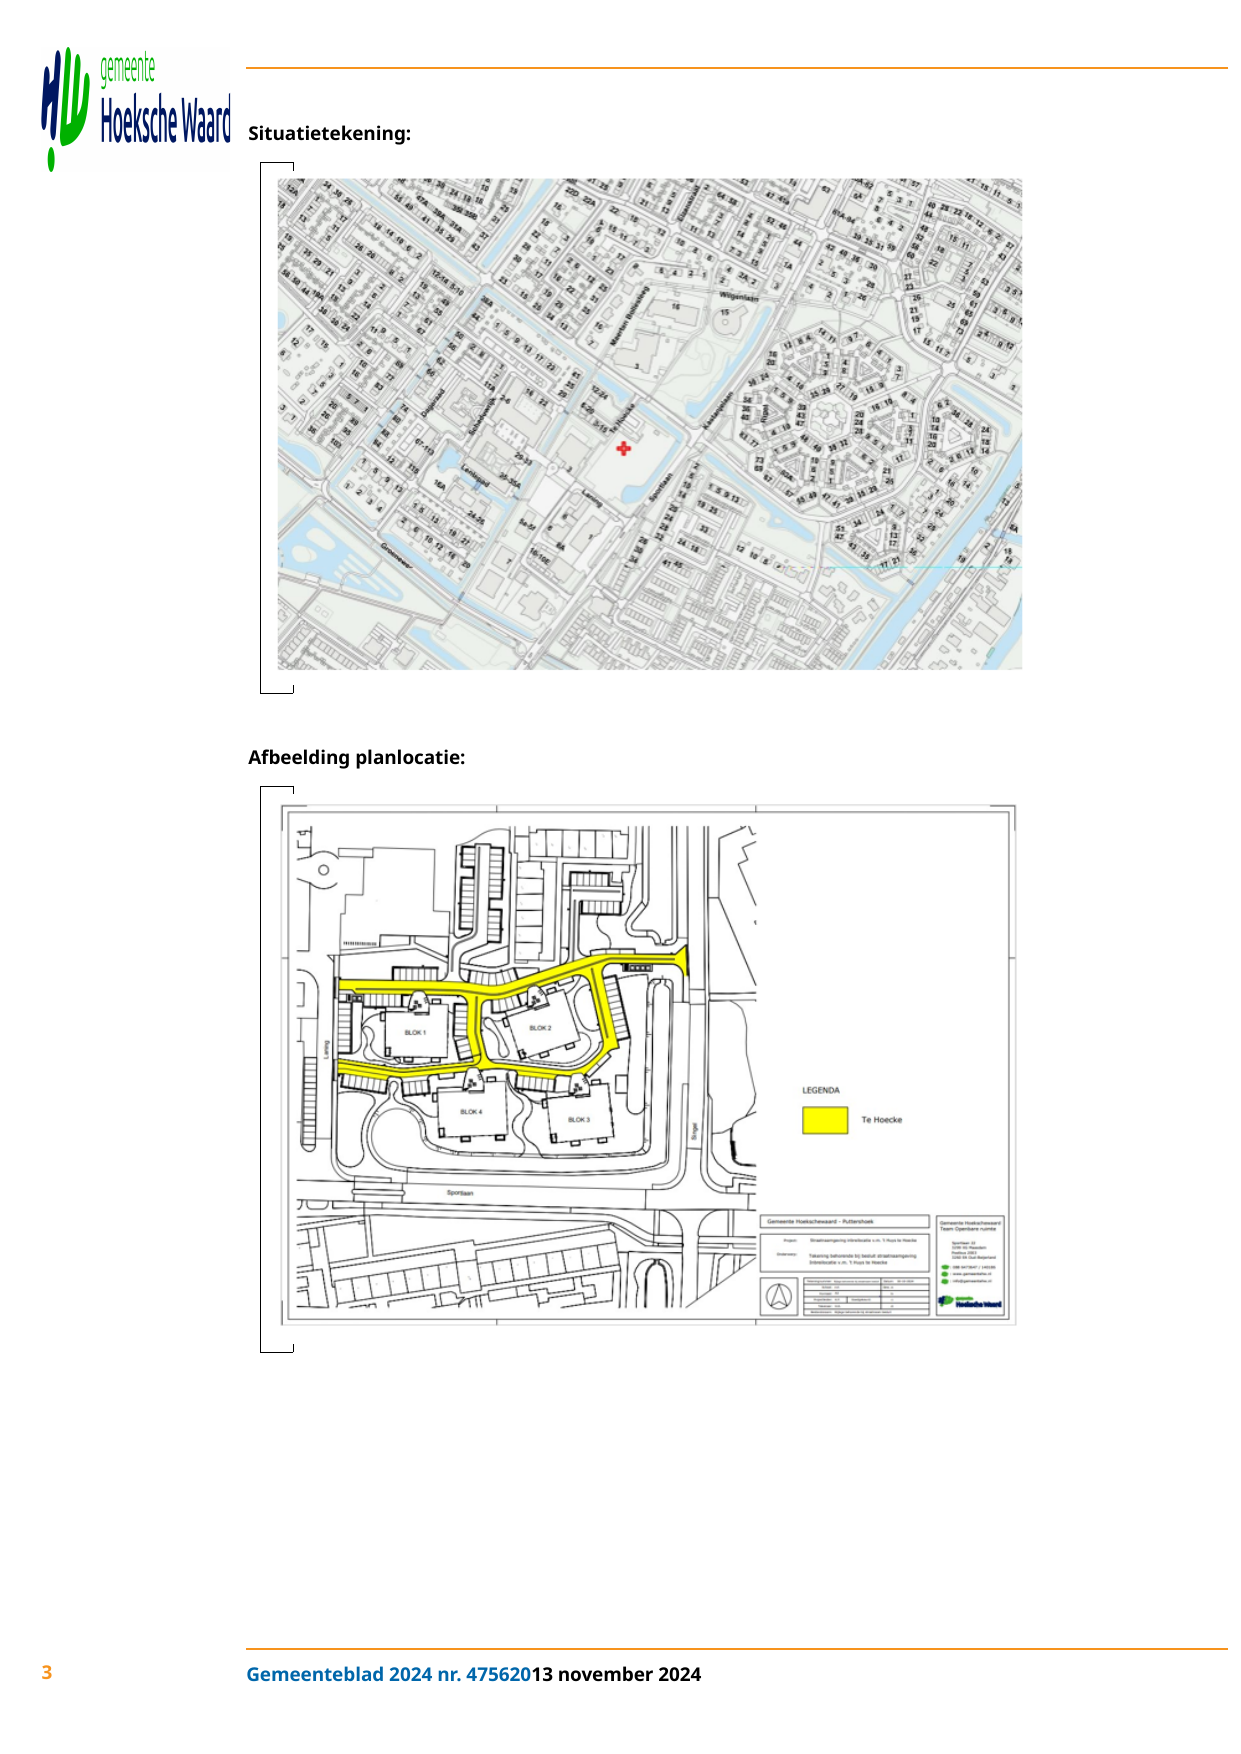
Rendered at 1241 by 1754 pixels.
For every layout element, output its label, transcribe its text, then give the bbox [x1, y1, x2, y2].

picture [268, 794, 1036, 1344]
picture [41, 47, 231, 172]
picture [268, 171, 1036, 685]
text Situatietekening: [248, 121, 1152, 146]
text Afbeelding planlocatie: [248, 744, 1152, 770]
